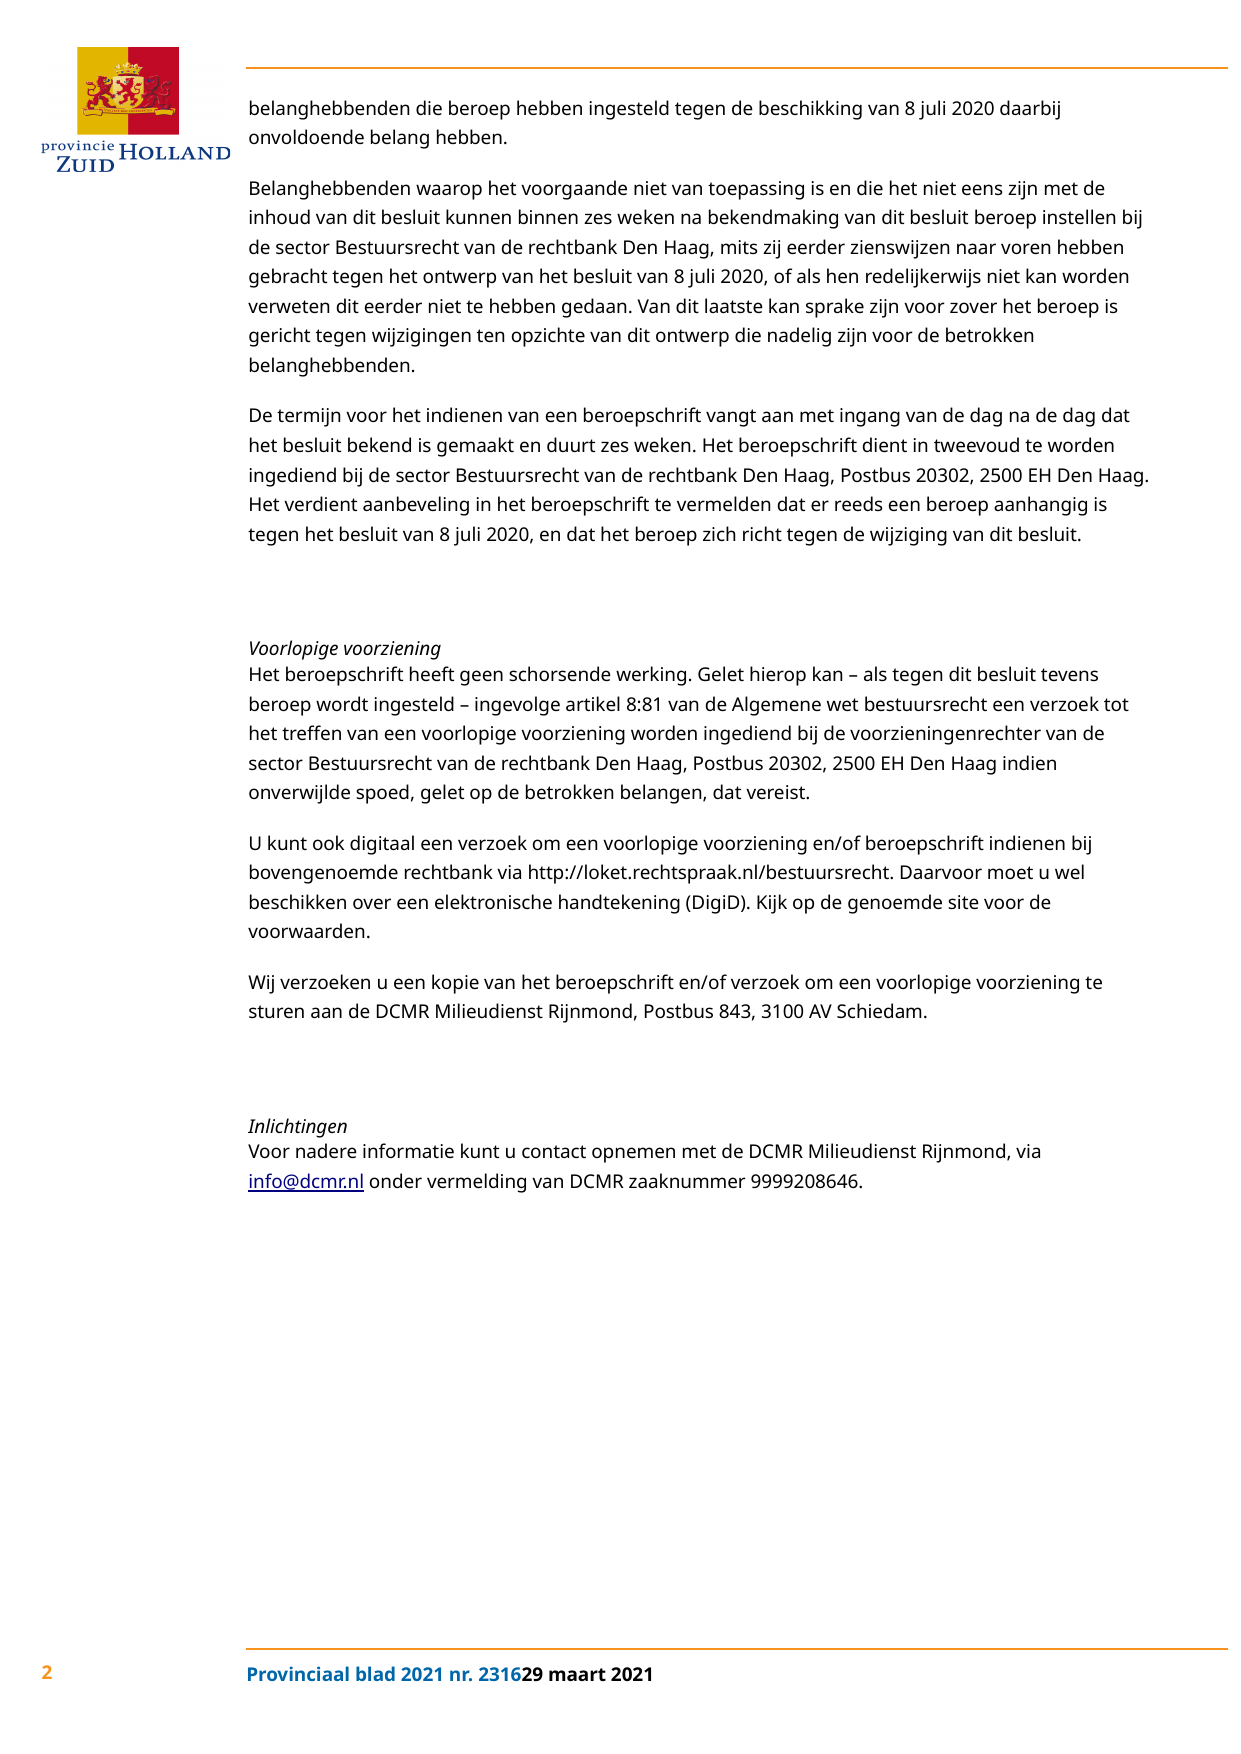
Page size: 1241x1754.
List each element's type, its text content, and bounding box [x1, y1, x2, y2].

text Wij verzoeken u een kopie van het beroepschrift en/of verzoek om een voorlopige voorziening te sturen aan de DCMR Milieudienst Rijnmond, Postbus 843, 3100 AV Schiedam. [248, 969, 1152, 1024]
text Het beroepschrift heeft geen schorsende werking. Gelet hierop kan – als tegen dit besluit tevens beroep wordt ingesteld – ingevolge artikel 8:81 van de Algemene wet bestuursrecht een verzoek tot het treffen van een voorlopige voorziening worden ingediend bij de voorzieningenrechter van de sector Bestuursrecht van de rechtbank Den Haag, Postbus 20302, 2500 EH Den Haag indien onverwijlde spoed, gelet op de betrokken belangen, dat vereist. [248, 661, 1152, 805]
text belanghebbenden die beroep hebben ingesteld tegen de beschikking van 8 juli 2020 daarbij onvoldoende belang hebben. [248, 95, 1152, 150]
text Voorlopige voorziening [248, 635, 1152, 661]
text Belanghebbenden waarop het voorgaande niet van toepassing is en die het niet eens zijn met de inhoud van dit besluit kunnen binnen zes weken na bekendmaking van dit besluit beroep instellen bij de sector Bestuursrecht van de rechtbank Den Haag, mits zij eerder zienswijzen naar voren hebben gebracht tegen het ontwerp van het besluit van 8 juli 2020, of als hen redelijkerwijs niet kan worden verweten dit eerder niet te hebben gedaan. Van dit laatste kan sprake zijn voor zover het beroep is gericht tegen wijzigingen ten opzichte van dit ontwerp die nadelig zijn voor de betrokken belanghebbenden. [248, 175, 1152, 378]
text Voor nadere informatie kunt u contact opnemen met de DCMR Milieudienst Rijnmond, via info@dcmr.nl onder vermelding van DCMR zaaknummer 9999208646. [248, 1139, 1152, 1194]
text U kunt ook digitaal een verzoek om een voorlopige voorziening en/of beroepschrift indienen bij bovengenoemde rechtbank via http://loket.rechtspraak.nl/bestuursrecht. Daarvoor moet u wel beschikken over een elektronische handtekening (DigiD). Kijk op de genoemde site voor de voorwaarden. [248, 830, 1152, 944]
picture [41, 47, 231, 172]
text De termijn voor het indienen van een beroepschrift vangt aan met ingang van de dag na de dag dat het besluit bekend is gemaakt en duurt zes weken. Het beroepschrift dient in tweevoud te worden ingediend bij de sector Bestuursrecht van de rechtbank Den Haag, Postbus 20302, 2500 EH Den Haag. Het verdient aanbeveling in het beroepschrift te vermelden dat er reeds een beroep aanhangig is tegen het besluit van 8 juli 2020, en dat het beroep zich richt tegen de wijziging van dit besluit. [248, 403, 1152, 547]
text Inlichtingen [248, 1113, 1152, 1139]
